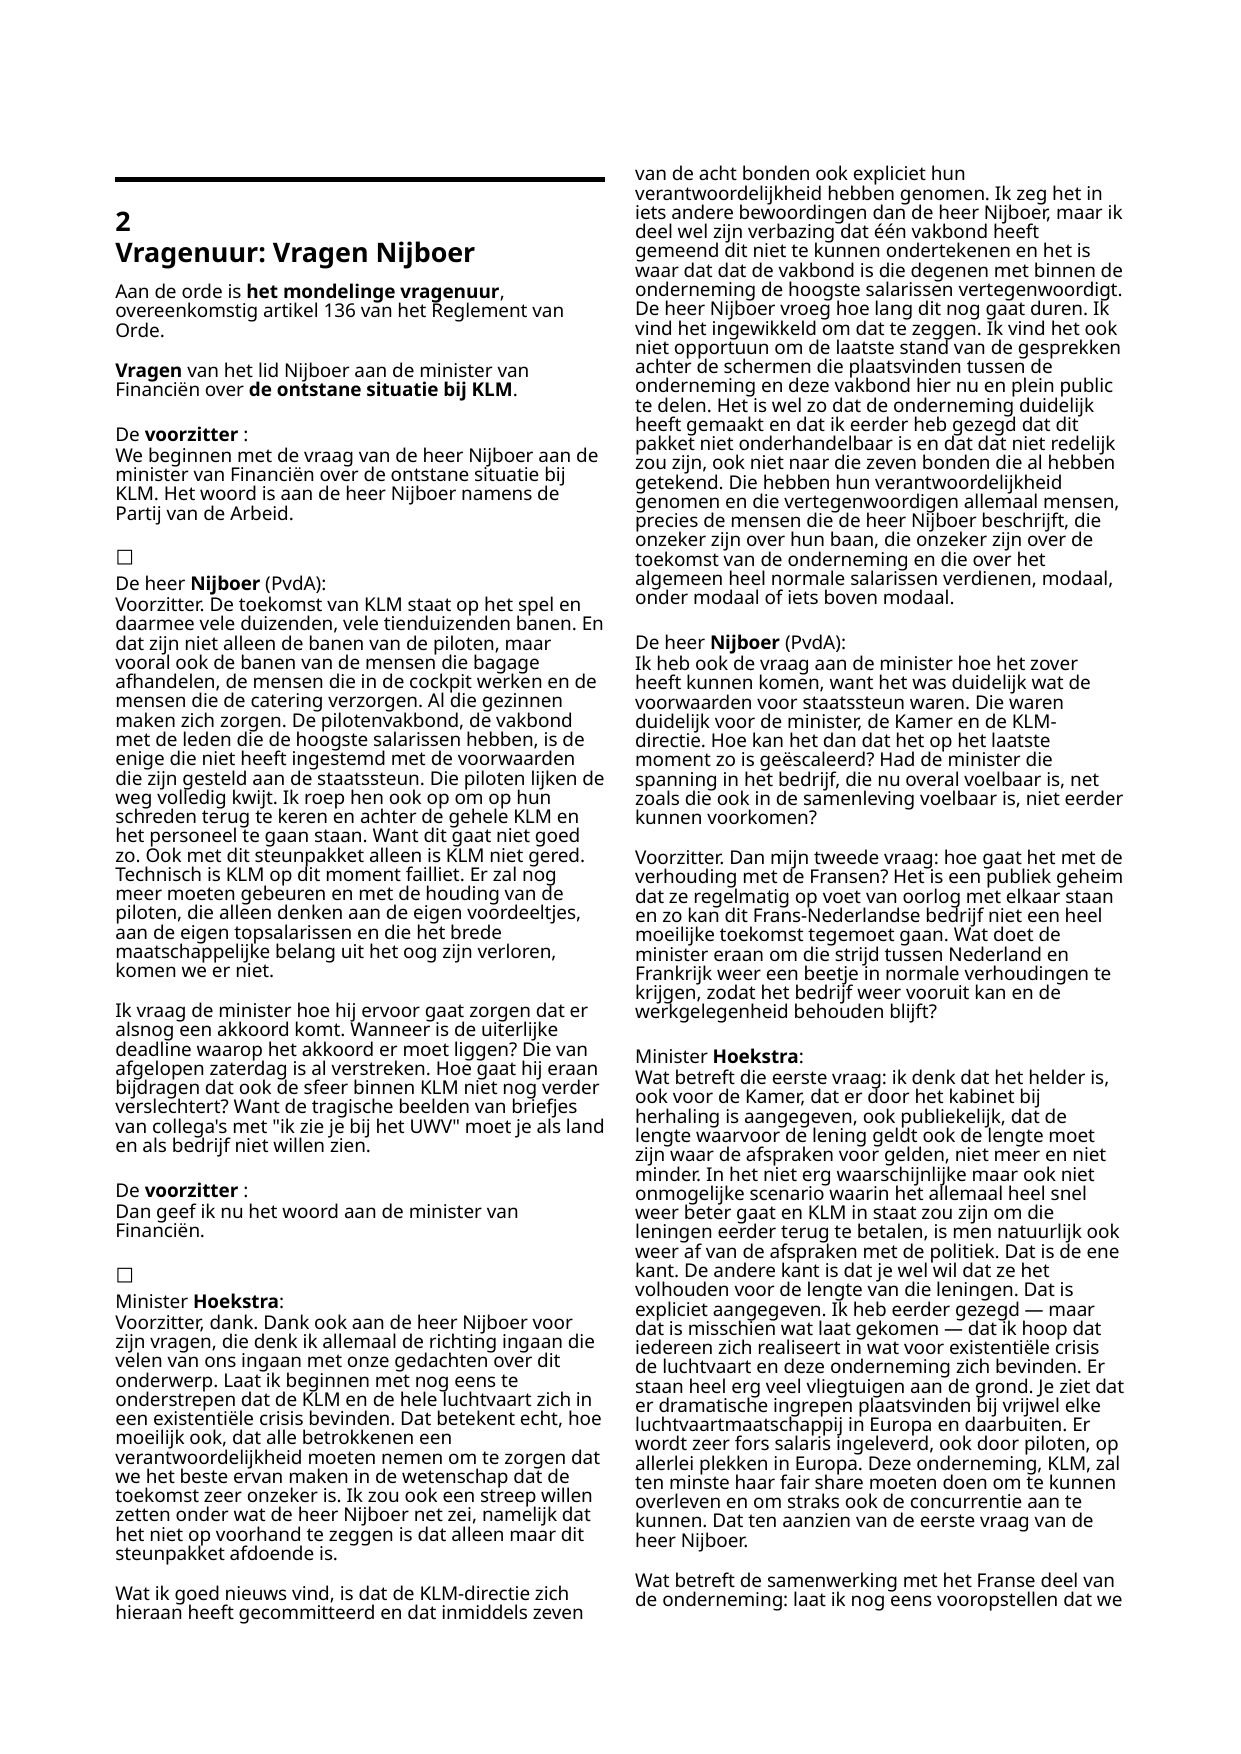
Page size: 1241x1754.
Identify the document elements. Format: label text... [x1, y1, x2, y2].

text Vragen van het lid Nijboer aan de minister van Financiën over de ontstane situatie bij KLM. [115, 362, 605, 400]
text 2 [115, 203, 605, 239]
text Minister Hoekstra: [115, 1288, 605, 1314]
text Ik heb ook de vraag aan de minister hoe het zover heeft kunnen komen, want het was duidelijk wat de voorwaarden voor staatssteun waren. Die waren duidelijk voor de minister, de Kamer en de KLM-directie. Hoe kan het dan dat het op het laatste moment zo is geëscaleerd? Had de minister die spanning in het bedrijf, die nu overal voelbaar is, net zoals die ook in de samenleving voelbaar is, niet eerder kunnen voorkomen? [635, 655, 1125, 828]
text De heer Nijboer (PvdA): [115, 570, 605, 596]
text Wat ik goed nieuws vind, is dat de KLM-directie zich hieraan heeft gecommitteerd en dat inmiddels zeven [115, 1585, 605, 1623]
text Voorzitter, dank. Dank ook aan de heer Nijboer voor zijn vragen, die denk ik allemaal de richting ingaan die velen van ons ingaan met onze gedachten over dit onderwerp. Laat ik beginnen met nog eens te onderstrepen dat de KLM en de hele luchtvaart zich in een existentiële crisis bevinden. Dat betekent echt, hoe moeilijk ook, dat alle betrokkenen een verantwoordelijkheid moeten nemen om te zorgen dat we het beste ervan maken in de wetenschap dat de toekomst zeer onzeker is. Ik zou ook een streep willen zetten onder wat de heer Nijboer net zei, namelijk dat het niet op voorhand te zeggen is dat alleen maar dit steunpakket afdoende is. [115, 1314, 605, 1564]
text Vragenuur: Vragen Nijboer [115, 239, 605, 283]
text van de acht bonden ook expliciet hun verantwoordelijkheid hebben genomen. Ik zeg het in iets andere bewoordingen dan de heer Nijboer, maar ik deel wel zijn verbazing dat één vakbond heeft gemeend dit niet te kunnen ondertekenen en het is waar dat dat de vakbond is die degenen met binnen de onderneming de hoogste salarissen vertegenwoordigt. De heer Nijboer vroeg hoe lang dit nog gaat duren. Ik vind het ingewikkeld om dat te zeggen. Ik vind het ook niet opportuun om de laatste stand van de gesprekken achter de schermen die plaatsvinden tussen de onderneming en deze vakbond hier nu en plein public te delen. Het is wel zo dat de onderneming duidelijk heeft gemaakt en dat ik eerder heb gezegd dat dit pakket niet onderhandelbaar is en dat dat niet redelijk zou zijn, ook niet naar die zeven bonden die al hebben getekend. Die hebben hun verantwoordelijkheid genomen en die vertegenwoordigen allemaal mensen, precies de mensen die de heer Nijboer beschrijft, die onzeker zijn over hun baan, die onzeker zijn over de toekomst van de onderneming en die over het algemeen heel normale salarissen verdienen, modaal, onder modaal of iets boven modaal. [635, 165, 1125, 608]
text Wat betreft de samenwerking met het Franse deel van de onderneming: laat ik nog eens vooropstellen dat we [635, 1572, 1125, 1610]
text De heer Nijboer (PvdA): [635, 629, 1125, 655]
text De voorzitter : [115, 1177, 605, 1203]
text ⬜ [115, 1262, 605, 1288]
text Wat betreft die eerste vraag: ik denk dat het helder is, ook voor de Kamer, dat er door het kabinet bij herhaling is aangegeven, ook publiekelijk, dat de lengte waarvoor de lening geldt ook de lengte moet zijn waar de afspraken voor gelden, niet meer en niet minder. In het niet erg waarschijnlijke maar ook niet onmogelijke scenario waarin het allemaal heel snel weer beter gaat en KLM in staat zou zijn om die leningen eerder terug te betalen, is men natuurlijk ook weer af van de afspraken met de politiek. Dat is de ene kant. De andere kant is dat je wel wil dat ze het volhouden voor de lengte van die leningen. Dat is expliciet aangegeven. Ik heb eerder gezegd — maar dat is misschien wat laat gekomen — dat ik hoop dat iedereen zich realiseert in wat voor existentiële crisis de luchtvaart en deze onderneming zich bevinden. Er staan heel erg veel vliegtuigen aan de grond. Je ziet dat er dramatische ingrepen plaatsvinden bij vrijwel elke luchtvaartmaatschappij in Europa en daarbuiten. Er wordt zeer fors salaris ingeleverd, ook door piloten, op allerlei plekken in Europa. Deze onderneming, KLM, zal ten minste haar fair share moeten doen om te kunnen overleven en om straks ook de concurrentie aan te kunnen. Dat ten aanzien van de eerste vraag van de heer Nijboer. [635, 1069, 1125, 1551]
text Dan geef ik nu het woord aan de minister van Financiën. [115, 1203, 605, 1241]
text De voorzitter : [115, 421, 605, 447]
text Voorzitter. De toekomst van KLM staat op het spel en daarmee vele duizenden, vele tienduizenden banen. En dat zijn niet alleen de banen van de piloten, maar vooral ook de banen van de mensen die bagage afhandelen, de mensen die in de cockpit werken en de mensen die de catering verzorgen. Al die gezinnen maken zich zorgen. De pilotenvakbond, de vakbond met de leden die de hoogste salarissen hebben, is de enige die niet heeft ingestemd met de voorwaarden die zijn gesteld aan de staatssteun. Die piloten lijken de weg volledig kwijt. Ik roep hen ook op om op hun schreden terug te keren en achter de gehele KLM en het personeel te gaan staan. Want dit gaat niet goed zo. Ook met dit steunpakket alleen is KLM niet gered. Technisch is KLM op dit moment failliet. Er zal nog meer moeten gebeuren en met de houding van de piloten, die alleen denken aan de eigen voordeeltjes, aan de eigen topsalarissen en die het brede maatschappelijke belang uit het oog zijn verloren, komen we er niet. [115, 596, 605, 981]
text We beginnen met de vraag van de heer Nijboer aan de minister van Financiën over de ontstane situatie bij KLM. Het woord is aan de heer Nijboer namens de Partij van de Arbeid. [115, 447, 605, 524]
text Minister Hoekstra: [635, 1043, 1125, 1069]
text Ik vraag de minister hoe hij ervoor gaat zorgen dat er alsnog een akkoord komt. Wanneer is de uiterlijke deadline waarop het akkoord er moet liggen? Die van afgelopen zaterdag is al verstreken. Hoe gaat hij eraan bijdragen dat ook de sfeer binnen KLM niet nog verder verslechtert? Want de tragische beelden van briefjes van collega's met "ik zie je bij het UWV" moet je als land en als bedrijf niet willen zien. [115, 1002, 605, 1156]
text Aan de orde is het mondelinge vragenuur, overeenkomstig artikel 136 van het Reglement van Orde. [115, 283, 605, 341]
text Voorzitter. Dan mijn tweede vraag: hoe gaat het met de verhouding met de Fransen? Het is een publiek geheim dat ze regelmatig op voet van oorlog met elkaar staan en zo kan dit Frans-Nederlandse bedrijf niet een heel moeilijke toekomst tegemoet gaan. Wat doet de minister eraan om die strijd tussen Nederland en Frankrijk weer een beetje in normale verhoudingen te krijgen, zodat het bedrijf weer vooruit kan en de werkgelegenheid behouden blijft? [635, 849, 1125, 1023]
text ⬜ [115, 544, 605, 570]
